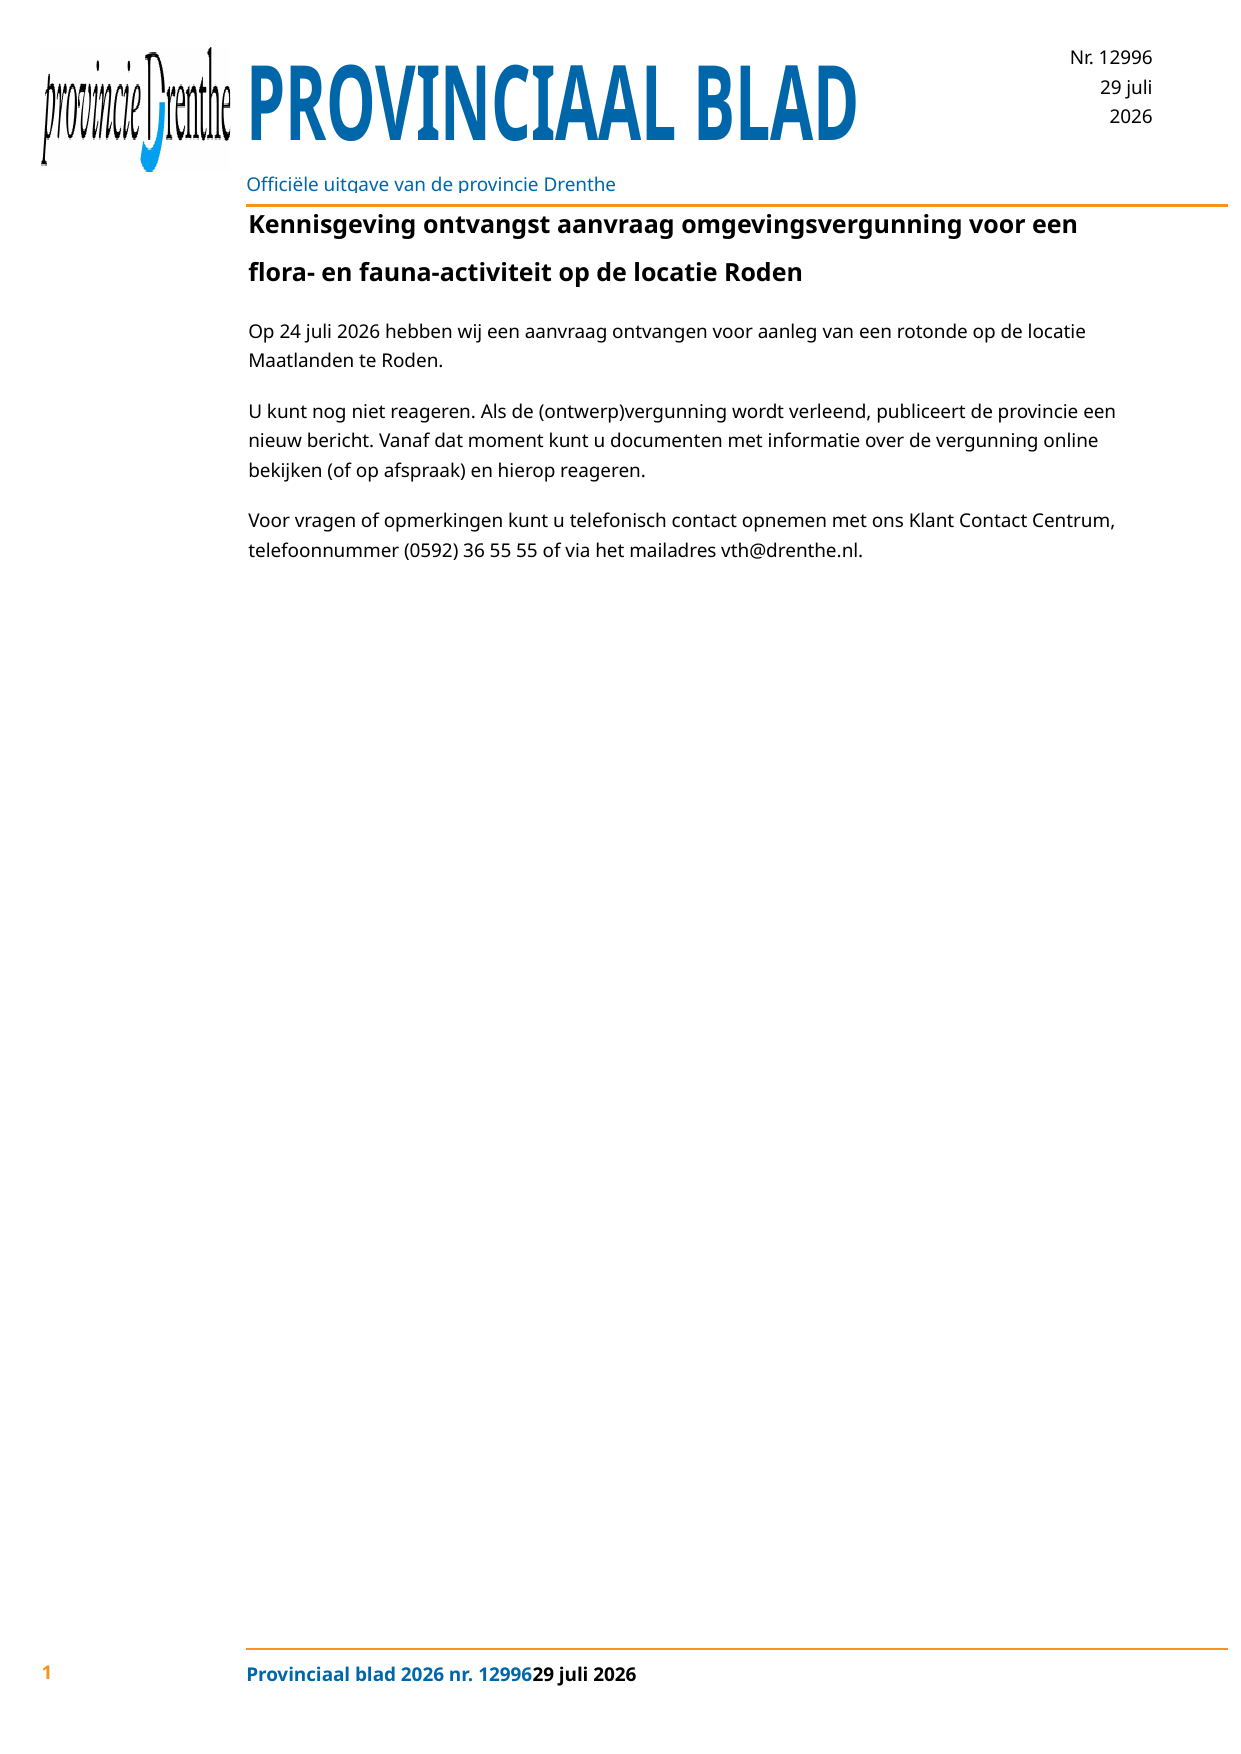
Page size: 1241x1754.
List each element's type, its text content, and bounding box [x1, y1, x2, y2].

text Voor vragen of opmerkingen kunt u telefonisch contact opnemen met ons Klant Contact Centrum, telefoonnummer (0592) 36 55 55 of via het mailadres vth@drenthe.nl. [248, 507, 1152, 563]
text Op 24 juli 2026 hebben wij een aanvraag ontvangen voor aanleg van een rotonde op de locatie Maatlanden te Roden. [248, 318, 1152, 373]
text Kennisgeving ontvangst aanvraag omgevingsvergunning voor een flora- en fauna-activiteit op de locatie Roden [248, 207, 1152, 288]
picture [41, 47, 231, 172]
text U kunt nog niet reageren. Als de (ontwerp)vergunning wordt verleend, publiceert de provincie een nieuw bericht. Vanaf dat moment kunt u documenten met informatie over de vergunning online bekijken (of op afspraak) en hierop reageren. [248, 398, 1152, 483]
